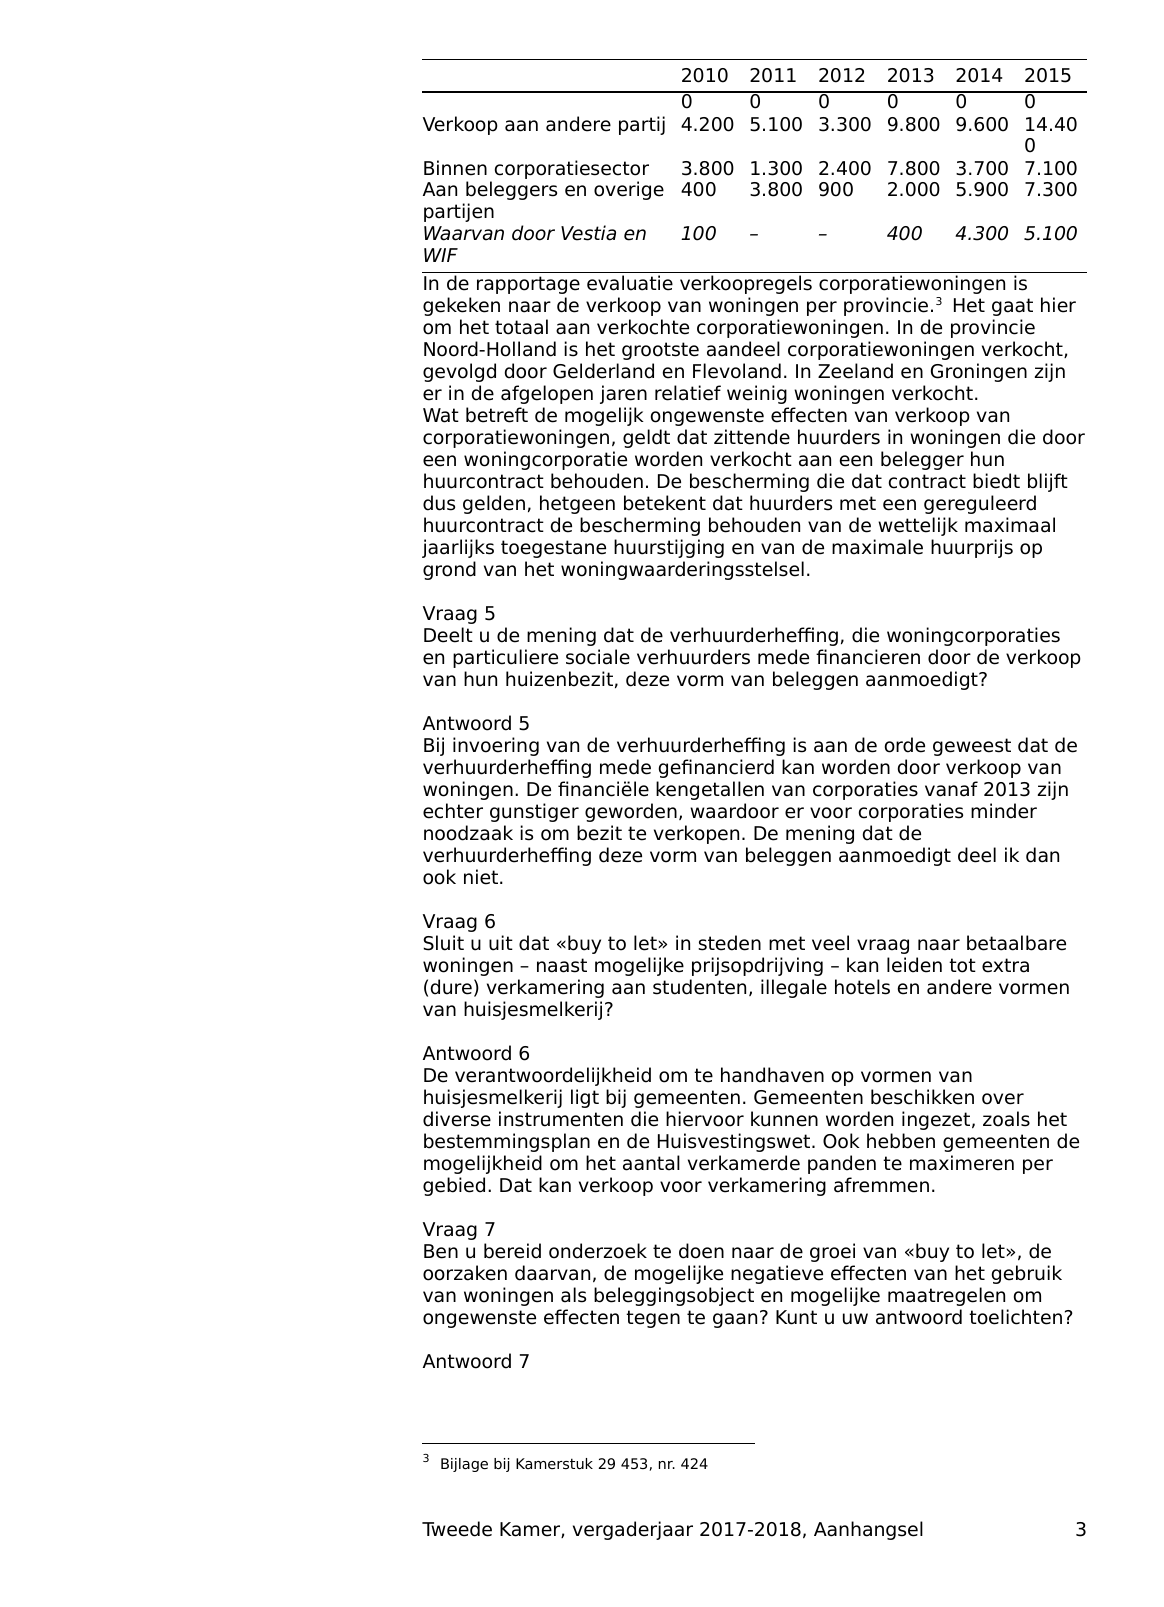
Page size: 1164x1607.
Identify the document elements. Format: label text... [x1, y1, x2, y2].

text Vraag 5 [422, 603, 1087, 625]
table_cell 1.300 [743, 158, 812, 179]
text Sluit u uit dat «buy to let» in steden met veel vraag naar betaalbare woningen – naast mogelijke prijsopdrijving – kan leiden tot extra (dure) verkamering aan studenten, illegale hotels en andere vormen van huisjesmelkerij? [422, 933, 1087, 1021]
table_cell 0 [675, 93, 743, 113]
table_cell 3.800 [675, 158, 743, 179]
table_cell 3.300 [812, 114, 881, 157]
text Vraag 6 [422, 911, 1087, 933]
table_cell 5.100 [1018, 223, 1087, 272]
table_cell Binnen corporatiesector [422, 158, 674, 179]
text Antwoord 6 [422, 1043, 1087, 1065]
table_cell 5.100 [743, 114, 812, 157]
table_cell 3.700 [949, 158, 1018, 179]
text Bijlage bij Kamerstuk 29 453, nr. 424 [422, 1452, 1087, 1474]
table_cell 0 [1018, 93, 1087, 113]
table_cell 7.800 [881, 158, 949, 179]
table_cell [422, 93, 674, 113]
table_cell 100 [675, 223, 743, 272]
table_cell 7.300 [1018, 179, 1087, 223]
table_cell 4.200 [675, 114, 743, 157]
table_cell 400 [881, 223, 949, 272]
table_cell 9.600 [949, 114, 1018, 157]
text Antwoord 5 [422, 713, 1087, 735]
table_cell 9.800 [881, 114, 949, 157]
table_cell 3.800 [743, 179, 812, 223]
text In de rapportage evaluatie verkoopregels corporatiewoningen is gekeken naar de verkoop van woningen per provincie. Het gaat hier om het totaal aan verkochte corporatiewoningen. In de provincie Noord-Holland is het grootste aandeel corporatiewoningen verkocht, gevolgd door Gelderland en Flevoland. In Zeeland en Groningen zijn er in de afgelopen jaren relatief weinig woningen verkocht. [422, 273, 1087, 405]
table_cell 0 [812, 93, 881, 113]
table_header [422, 60, 674, 91]
table_cell – [812, 223, 881, 272]
text Vraag 7 [422, 1219, 1087, 1241]
table_cell 900 [812, 179, 881, 223]
table_cell 0 [743, 93, 812, 113]
table_header 2012 [812, 60, 881, 91]
table_cell 0 [949, 93, 1018, 113]
table_header 2010 [675, 60, 743, 91]
text Deelt u de mening dat de verhuurderheffing, die woningcorporaties en particuliere sociale verhuurders mede financieren door de verkoop van hun huizenbezit, deze vorm van beleggen aanmoedigt? [422, 625, 1087, 691]
table_cell 0 [881, 93, 949, 113]
table_header 2011 [743, 60, 812, 91]
table_header 2014 [949, 60, 1018, 91]
table_header 2015 [1018, 60, 1087, 91]
table_cell Verkoop aan andere partij [422, 114, 674, 157]
table_cell Aan beleggers en overige partijen [422, 179, 674, 223]
text Wat betreft de mogelijk ongewenste effecten van verkoop van corporatiewoningen, geldt dat zittende huurders in woningen die door een woningcorporatie worden verkocht aan een belegger hun huurcontract behouden. De bescherming die dat contract biedt blijft dus gelden, hetgeen betekent dat huurders met een gereguleerd huurcontract de bescherming behouden van de wettelijk maximaal jaarlijks toegestane huurstijging en van de maximale huurprijs op grond van het woningwaarderingsstelsel. [422, 405, 1087, 581]
table_cell – [743, 223, 812, 272]
table_cell 7.100 [1018, 158, 1087, 179]
table_cell 2.000 [881, 179, 949, 223]
text Ben u bereid onderzoek te doen naar de groei van «buy to let», de oorzaken daarvan, de mogelijke negatieve effecten van het gebruik van woningen als beleggingsobject en mogelijke maatregelen om ongewenste effecten tegen te gaan? Kunt u uw antwoord toelichten? [422, 1241, 1087, 1329]
table_cell 4.300 [949, 223, 1018, 272]
table_header 2013 [881, 60, 949, 91]
text Bij invoering van de verhuurderheffing is aan de orde geweest dat de verhuurderheffing mede gefinancierd kan worden door verkoop van woningen. De financiële kengetallen van corporaties vanaf 2013 zijn echter gunstiger geworden, waardoor er voor corporaties minder noodzaak is om bezit te verkopen. De mening dat de verhuurderheffing deze vorm van beleggen aanmoedigt deel ik dan ook niet. [422, 735, 1087, 889]
text Antwoord 7 [422, 1351, 1087, 1373]
text De verantwoordelijkheid om te handhaven op vormen van huisjesmelkerij ligt bij gemeenten. Gemeenten beschikken over diverse instrumenten die hiervoor kunnen worden ingezet, zoals het bestemmingsplan en de Huisvestingswet. Ook hebben gemeenten de mogelijkheid om het aantal verkamerde panden te maximeren per gebied. Dat kan verkoop voor verkamering afremmen. [422, 1065, 1087, 1197]
table_cell 2.400 [812, 158, 881, 179]
table_cell 14.400 [1018, 114, 1087, 157]
table_cell 5.900 [949, 179, 1018, 223]
table_cell 400 [675, 179, 743, 223]
table_cell Waarvan door Vestia en WIF [422, 223, 674, 272]
